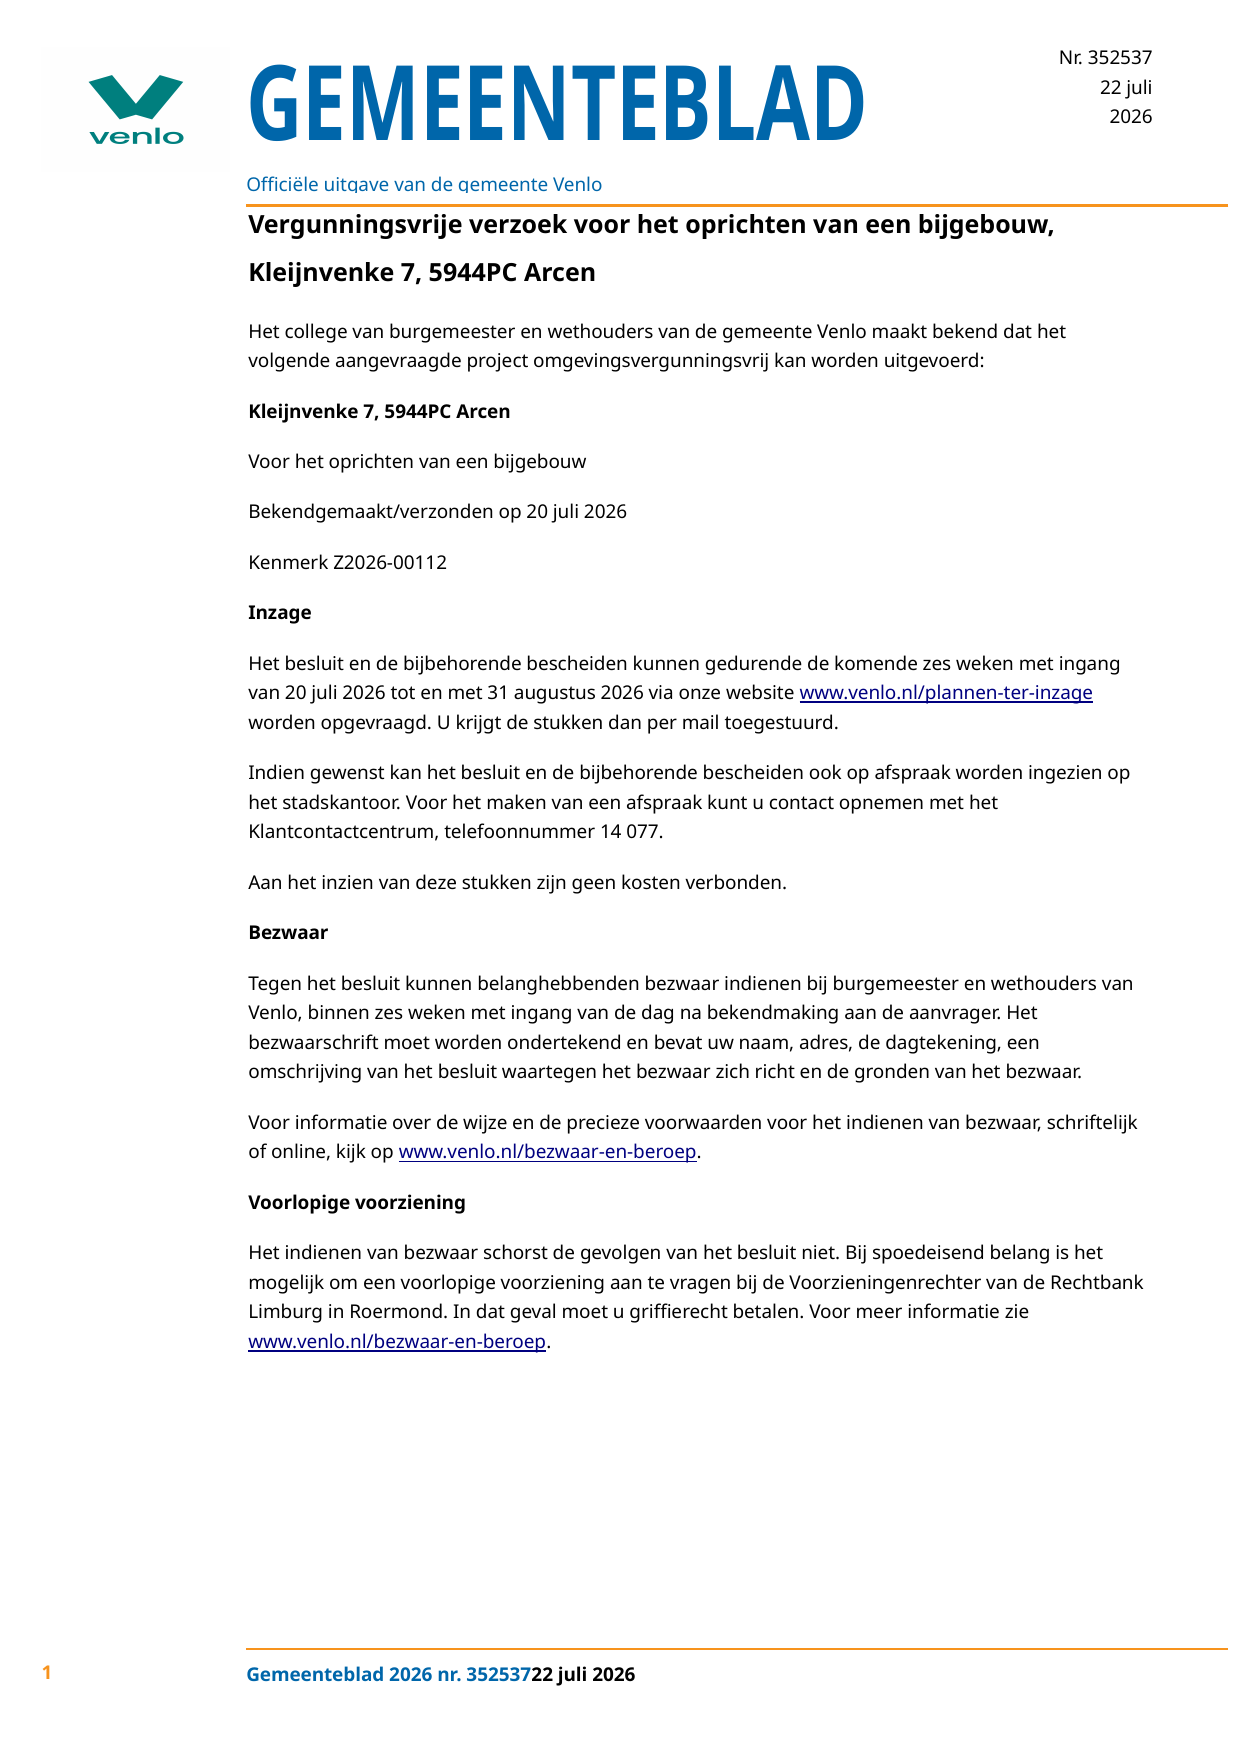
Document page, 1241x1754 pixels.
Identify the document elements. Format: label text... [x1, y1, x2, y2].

text Voor het oprichten van een bijgebouw [248, 448, 1152, 474]
text Indien gewenst kan het besluit en de bijbehorende bescheiden ook op afspraak worden ingezien op het stadskantoor. Voor het maken van een afspraak kunt u contact opnemen met het Klantcontactcentrum, telefoonnummer 14 077. [248, 759, 1152, 844]
text Vergunningsvrije verzoek voor het oprichten van een bijgebouw, Kleijnvenke 7, 5944PC Arcen [248, 207, 1152, 288]
text Kleijnvenke 7, 5944PC Arcen [248, 398, 1152, 424]
text Het besluit en de bijbehorende bescheiden kunnen gedurende de komende zes weken met ingang van 20 juli 2026 tot en met 31 augustus 2026 via onze website www.venlo.nl/plannen-ter-inzage worden opgevraagd. U krijgt de stukken dan per mail toegestuurd. [248, 650, 1152, 735]
text Voorlopige voorziening [248, 1189, 1152, 1215]
text Tegen het besluit kunnen belanghebbenden bezwaar indienen bij burgemeester en wethouders van Venlo, binnen zes weken met ingang van de dag na bekendmaking aan de aanvrager. Het bezwaarschrift moet worden ondertekend en bevat uw naam, adres, de dagtekening, een omschrijving van het besluit waartegen het bezwaar zich richt en de gronden van het bezwaar. [248, 970, 1152, 1084]
text Het college van burgemeester en wethouders van de gemeente Venlo maakt bekend dat het volgende aangevraagde project omgevingsvergunningsvrij kan worden uitgevoerd: [248, 318, 1152, 373]
text Aan het inzien van deze stukken zijn geen kosten verbonden. [248, 869, 1152, 895]
text Bekendgemaakt/verzonden op 20 juli 2026 [248, 499, 1152, 524]
text Bezwaar [248, 919, 1152, 945]
text Het indienen van bezwaar schorst de gevolgen van het besluit niet. Bij spoedeisend belang is het mogelijk om een voorlopige voorziening aan te vragen bij de Voorzieningenrechter van de Rechtbank Limburg in Roermond. In dat geval moet u griffierecht betalen. Voor meer informatie zie www.venlo.nl/bezwaar-en-beroep. [248, 1239, 1152, 1354]
picture [41, 47, 231, 172]
text Kenmerk Z2026-00112 [248, 549, 1152, 575]
text Voor informatie over de wijze en de precieze voorwaarden voor het indienen van bezwaar, schriftelijk of online, kijk op www.venlo.nl/bezwaar-en-beroep. [248, 1109, 1152, 1164]
text Inzage [248, 599, 1152, 625]
